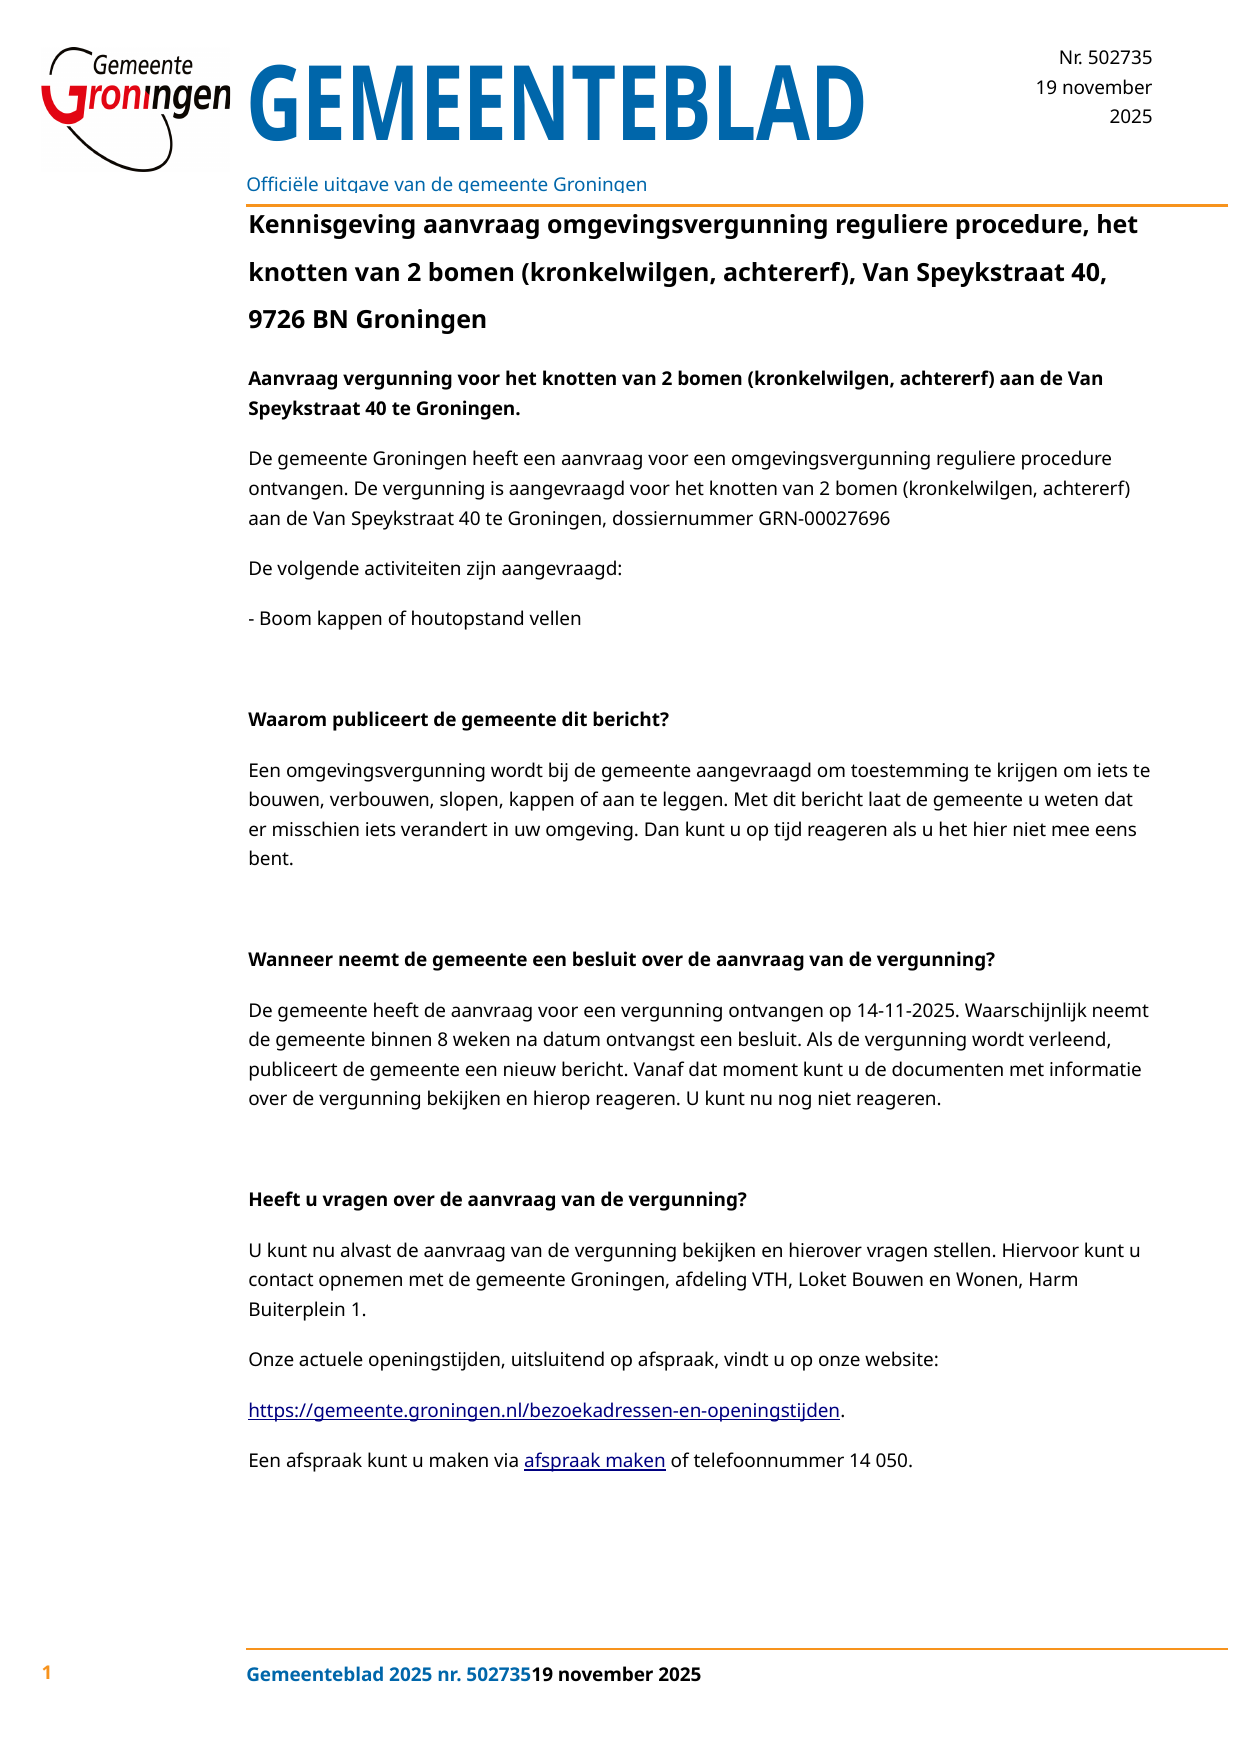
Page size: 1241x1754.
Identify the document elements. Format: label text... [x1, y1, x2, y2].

text De gemeente Groningen heeft een aanvraag voor een omgevingsvergunning reguliere procedure ontvangen. De vergunning is aangevraagd voor het knotten van 2 bomen (kronkelwilgen, achtererf) aan de Van Speykstraat 40 te Groningen, dossiernummer GRN-00027696 [248, 446, 1152, 530]
text https://gemeente.groningen.nl/bezoekadressen-en-openingstijden. [248, 1397, 1152, 1422]
text De volgende activiteiten zijn aangevraagd: [248, 555, 1152, 581]
text Aanvraag vergunning voor het knotten van 2 bomen (kronkelwilgen, achtererf) aan de Van Speykstraat 40 te Groningen. [248, 366, 1152, 421]
text Onze actuele openingstijden, uitsluitend op afspraak, vindt u op onze website: [248, 1346, 1152, 1372]
text Een afspraak kunt u maken via afspraak maken of telefoonnummer 14 050. [248, 1447, 1152, 1473]
text Kennisgeving aanvraag omgevingsvergunning reguliere procedure, het knotten van 2 bomen (kronkelwilgen, achtererf), Van Speykstraat 40, 9726 BN Groningen [248, 207, 1152, 336]
text Waarom publiceert de gemeente dit bericht? [248, 706, 1152, 732]
text Heeft u vragen over de aanvraag van de vergunning? [248, 1186, 1152, 1212]
picture [41, 47, 231, 172]
text U kunt nu alvast de aanvraag van de vergunning bekijken en hierover vragen stellen. Hiervoor kunt u contact opnemen met de gemeente Groningen, afdeling VTH, Loket Bouwen en Wonen, Harm Buiterplein 1. [248, 1237, 1152, 1322]
text De gemeente heeft de aanvraag voor een vergunning ontvangen op 14-11-2025. Waarschijnlijk neemt de gemeente binnen 8 weken na datum ontvangst een besluit. Als de vergunning wordt verleend, publiceert de gemeente een nieuw bericht. Vanaf dat moment kunt u de documenten met informatie over de vergunning bekijken en hierop reageren. U kunt nu nog niet reageren. [248, 997, 1152, 1111]
text Wanneer neemt de gemeente een besluit over de aanvraag van de vergunning? [248, 946, 1152, 972]
text Een omgevingsvergunning wordt bij de gemeente aangevraagd om toestemming te krijgen om iets te bouwen, verbouwen, slopen, kappen of aan te leggen. Met dit bericht laat de gemeente u weten dat er misschien iets verandert in uw omgeving. Dan kunt u op tijd reageren als u het hier niet mee eens bent. [248, 757, 1152, 871]
text - Boom kappen of houtopstand vellen [248, 606, 1152, 631]
